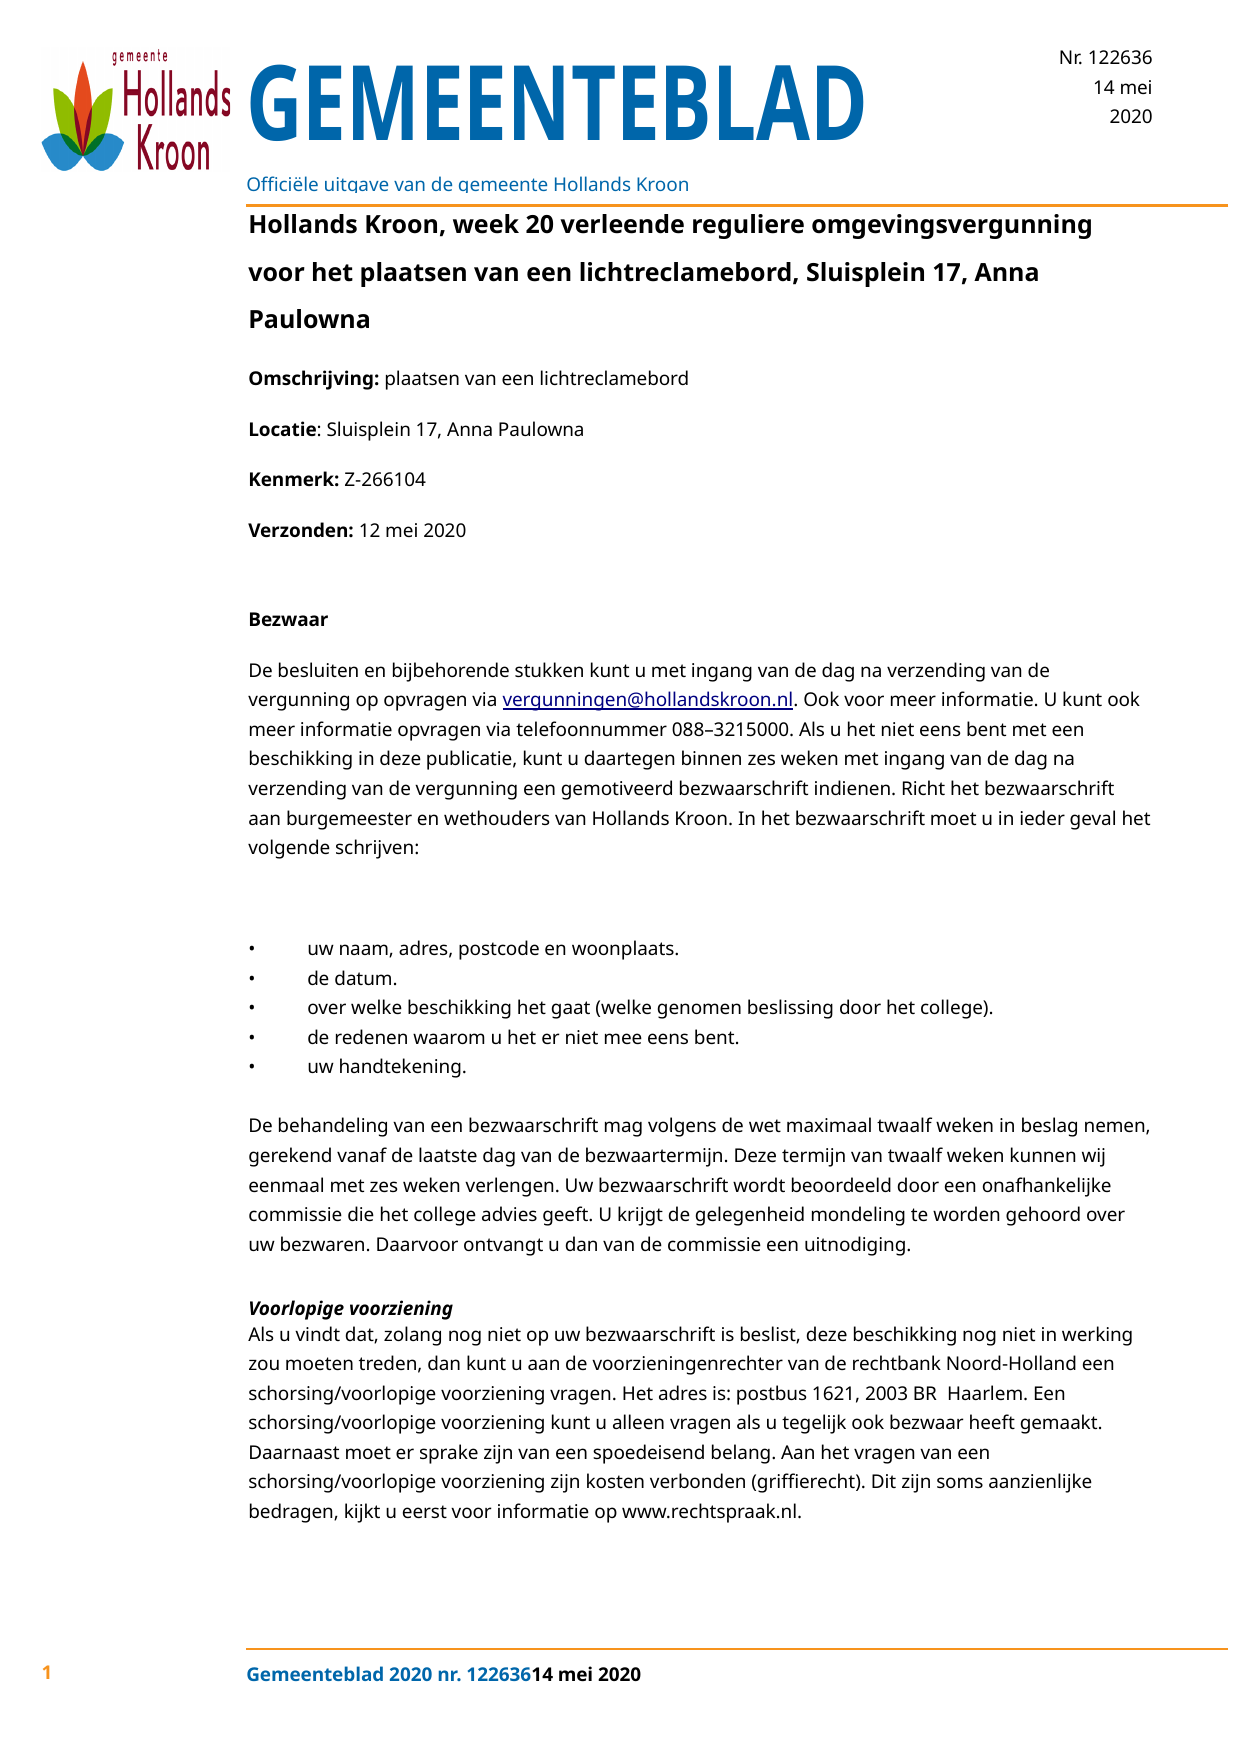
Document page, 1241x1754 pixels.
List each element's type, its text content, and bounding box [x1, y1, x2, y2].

text De behandeling van een bezwaarschrift mag volgens de wet maximaal twaalf weken in beslag nemen, gerekend vanaf de laatste dag van de bezwaartermijn. Deze termijn van twaalf weken kunnen wij eenmaal met zes weken verlengen. Uw bezwaarschrift wordt beoordeeld door een onafhankelijke commissie die het college advies geeft. U krijgt de gelegenheid mondeling te worden gehoord over uw bezwaren. Daarvoor ontvangt u dan van de commissie een uitnodiging. [248, 1113, 1152, 1257]
text Bezwaar [248, 606, 1152, 632]
picture [41, 47, 231, 172]
text De besluiten en bijbehorende stukken kunt u met ingang van de dag na verzending van de vergunning op opvragen via vergunningen@hollandskroon.nl. Ook voor meer informatie. U kunt ook meer informatie opvragen via telefoonnummer 088–3215000. Als u het niet eens bent met een beschikking in deze publicatie, kunt u daartegen binnen zes weken met ingang van de dag na verzending van de vergunning een gemotiveerd bezwaarschrift indienen. Richt het bezwaarschrift aan burgemeester en wethouders van Hollands Kroon. In het bezwaarschrift moet u in ieder geval het volgende schrijven: [248, 657, 1152, 860]
list de datum. [248, 965, 1152, 991]
list uw naam, adres, postcode en woonplaats. [248, 935, 1152, 961]
text Verzonden: 12 mei 2020 [248, 517, 1152, 542]
text Hollands Kroon, week 20 verleende reguliere omgevingsvergunning voor het plaatsen van een lichtreclamebord, Sluisplein 17, Anna Paulowna [248, 207, 1152, 336]
list over welke beschikking het gaat (welke genomen beslissing door het college). [248, 994, 1152, 1020]
text Omschrijving: plaatsen van een lichtreclamebord [248, 366, 1152, 391]
text Als u vindt dat, zolang nog niet op uw bezwaarschrift is beslist, deze beschikking nog niet in werking zou moeten treden, dan kunt u aan de voorzieningenrechter van de rechtbank Noord-Holland een schorsing/voorlopige voorziening vragen. Het adres is: postbus 1621, 2003 BR Haarlem. Een schorsing/voorlopige voorziening kunt u alleen vragen als u tegelijk ook bezwaar heeft gemaakt. Daarnaast moet er sprake zijn van een spoedeisend belang. Aan het vragen van een schorsing/voorlopige voorziening zijn kosten verbonden (griffierecht). Dit zijn soms aanzienlijke bedragen, kijkt u eerst voor informatie op www.rechtspraak.nl. [248, 1321, 1152, 1524]
list uw handtekening. [248, 1053, 1152, 1079]
text Voorlopige voorziening [248, 1295, 1152, 1321]
text Locatie: Sluisplein 17, Anna Paulowna [248, 416, 1152, 442]
list de redenen waarom u het er niet mee eens bent. [248, 1024, 1152, 1050]
text Kenmerk: Z-266104 [248, 466, 1152, 492]
